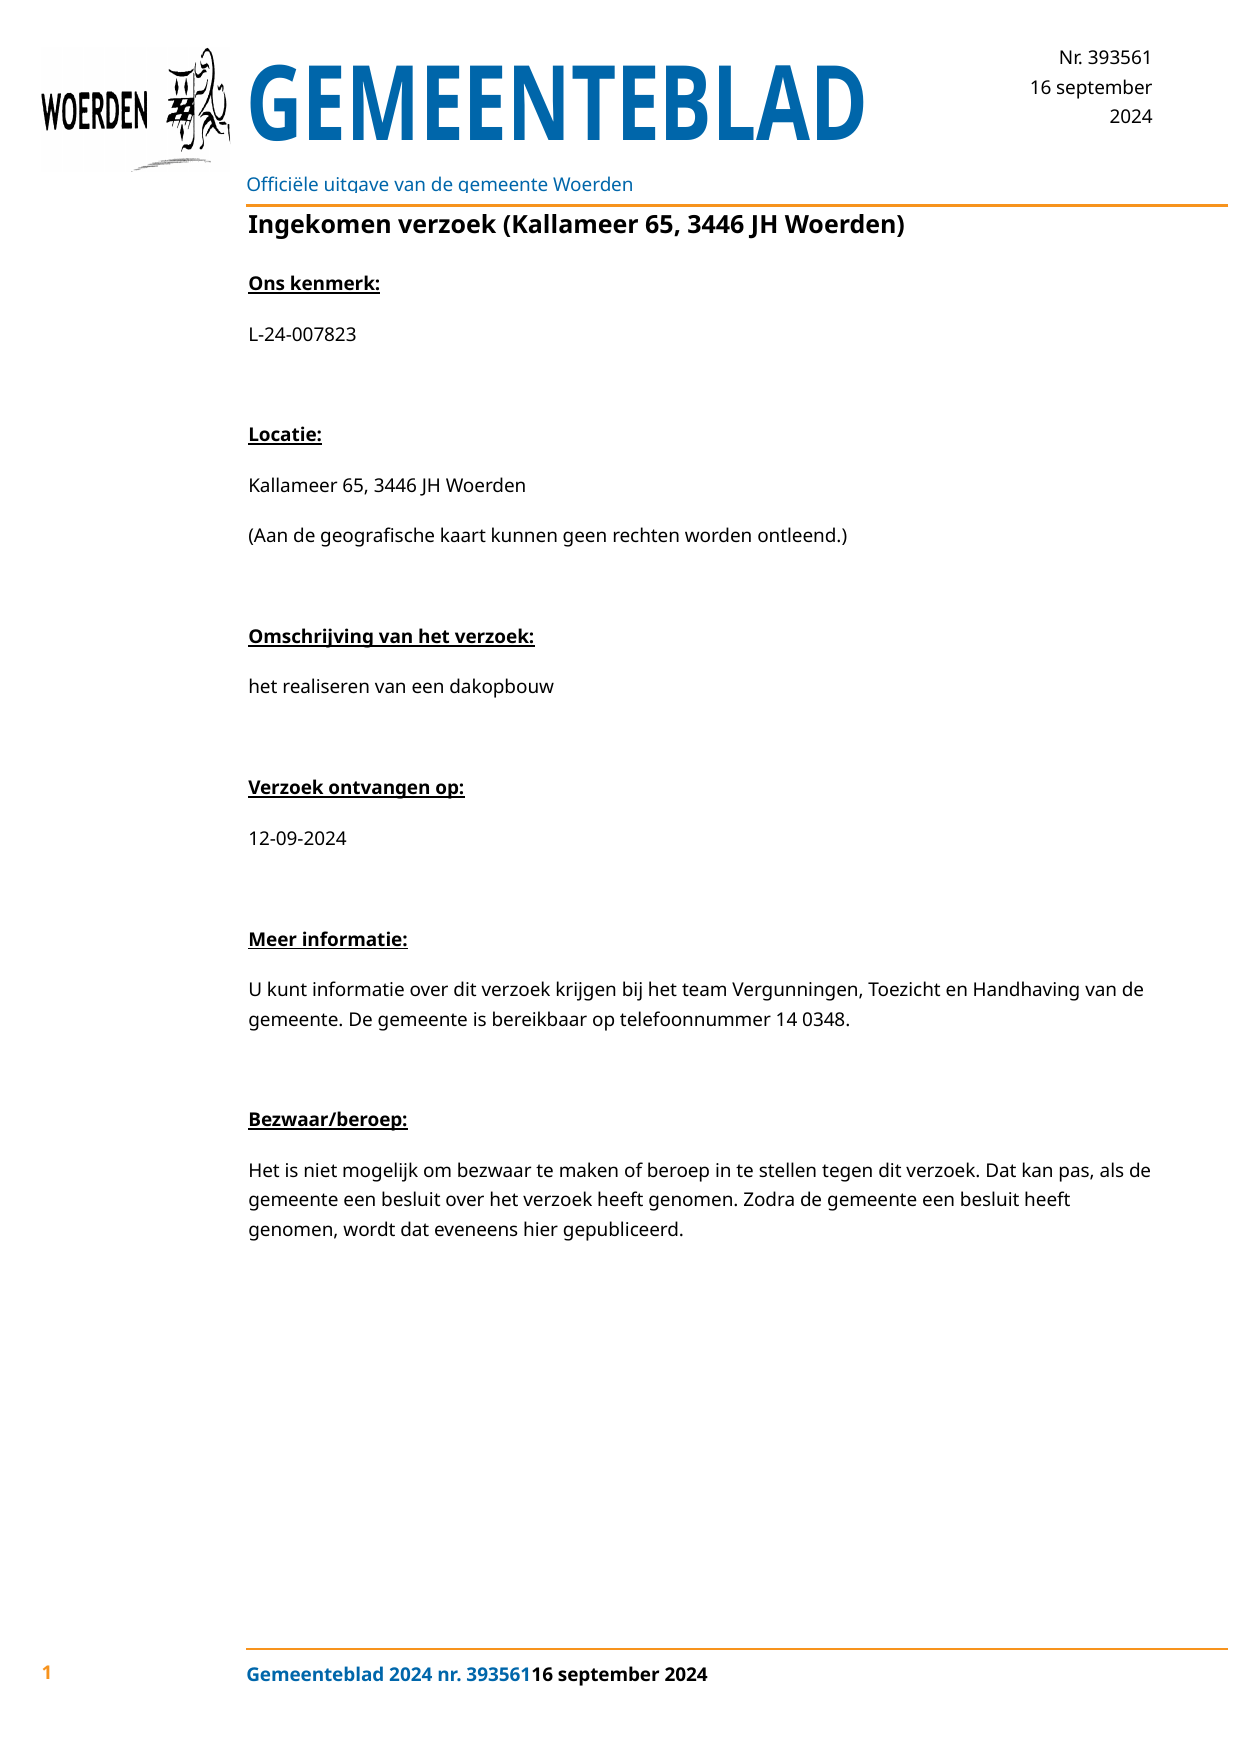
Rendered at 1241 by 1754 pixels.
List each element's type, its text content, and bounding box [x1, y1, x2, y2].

picture [41, 47, 231, 172]
text (Aan de geografische kaart kunnen geen rechten worden ontleend.) [248, 522, 1152, 548]
text Locatie: [248, 422, 1152, 447]
text 12-09-2024 [248, 825, 1152, 851]
text het realiseren van een dakopbouw [248, 674, 1152, 699]
text Kallameer 65, 3446 JH Woerden [248, 472, 1152, 498]
text Ons kenmerk: [248, 270, 1152, 296]
text L-24-007823 [248, 321, 1152, 346]
text Bezwaar/beroep: [248, 1107, 1152, 1132]
text Omschrijving van het verzoek: [248, 623, 1152, 649]
text Het is niet mogelijk om bezwaar te maken of beroep in te stellen tegen dit verzoek. Dat kan pas, als de gemeente een besluit over het verzoek heeft genomen. Zodra de gemeente een besluit heeft genomen, wordt dat eveneens hier gepubliceerd. [248, 1157, 1152, 1242]
text Meer informatie: [248, 926, 1152, 951]
text Ingekomen verzoek (Kallameer 65, 3446 JH Woerden) [248, 207, 1152, 241]
text Verzoek ontvangen op: [248, 774, 1152, 800]
text U kunt informatie over dit verzoek krijgen bij het team Vergunningen, Toezicht en Handhaving van de gemeente. De gemeente is bereikbaar op telefoonnummer 14 0348. [248, 976, 1152, 1031]
